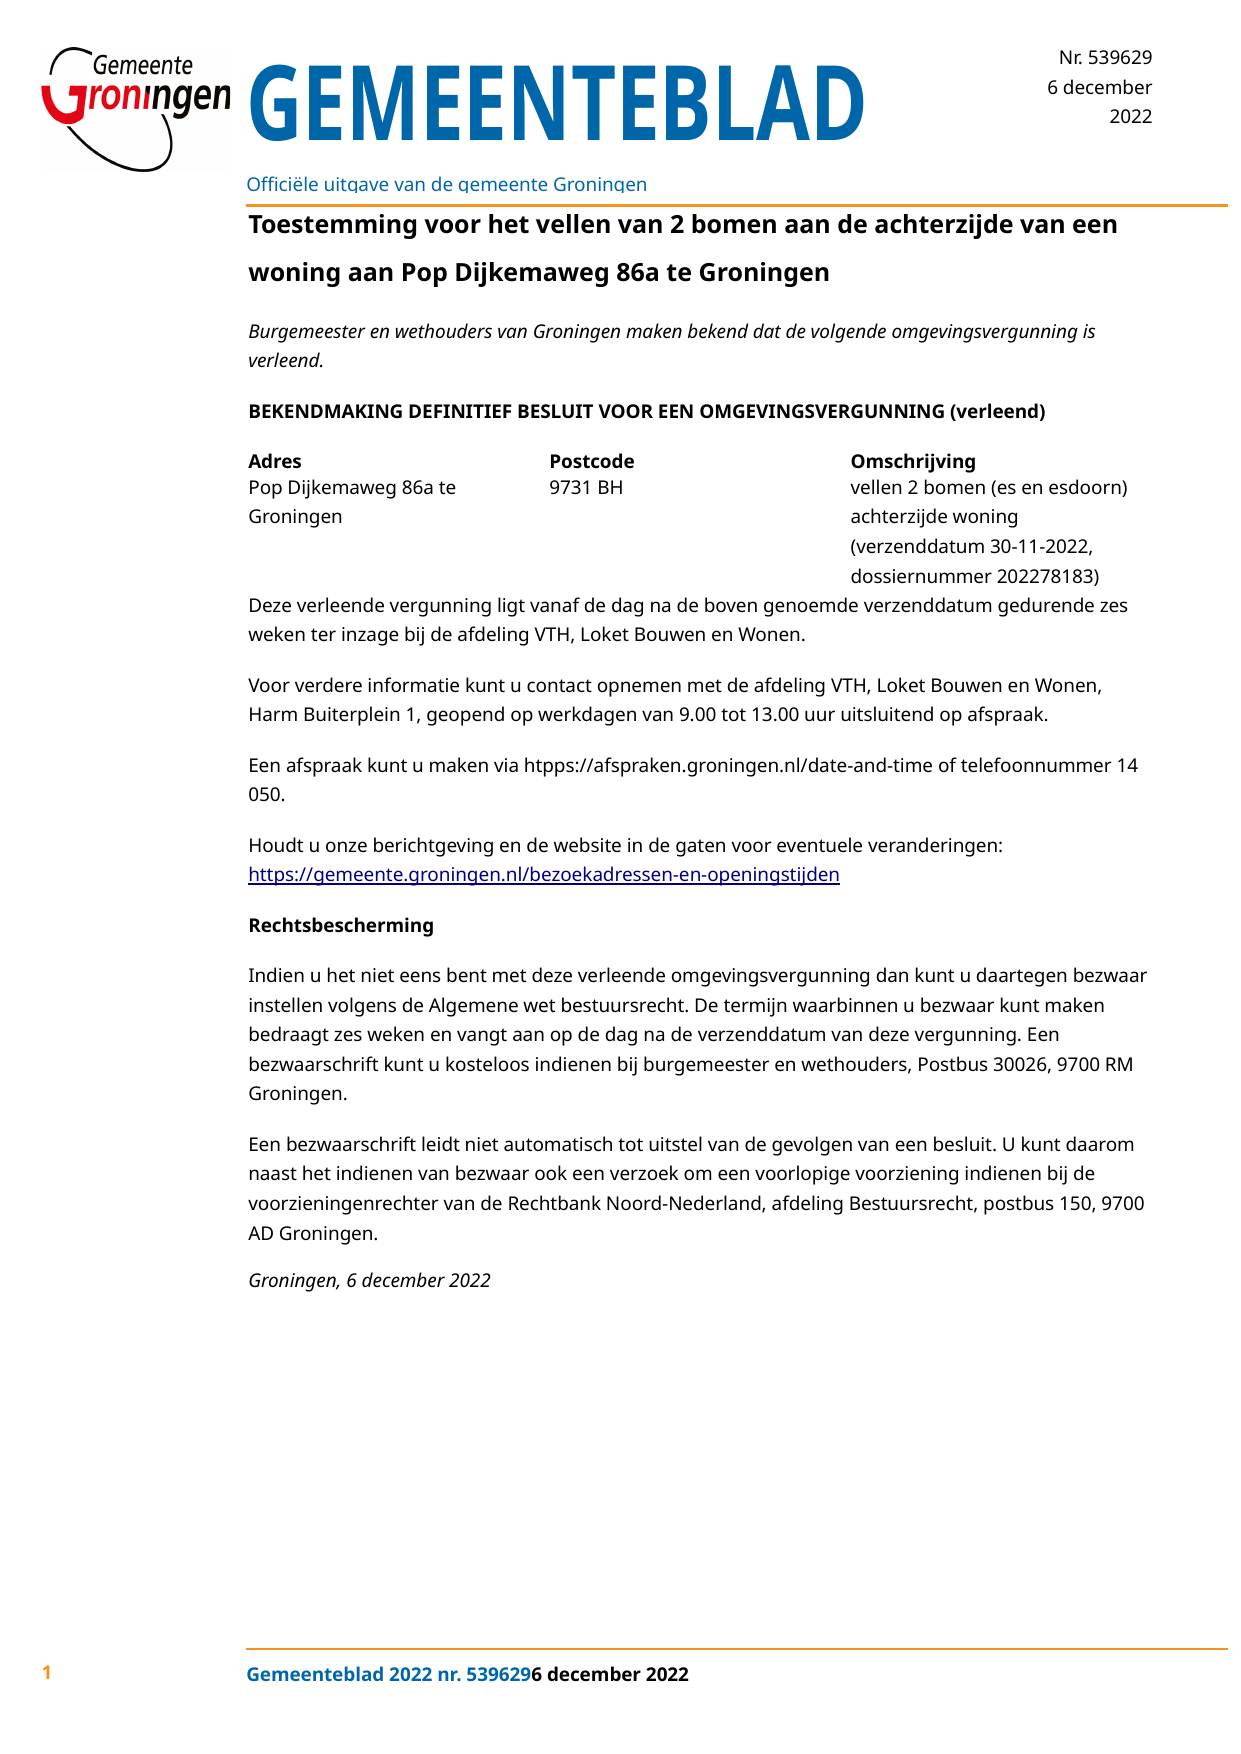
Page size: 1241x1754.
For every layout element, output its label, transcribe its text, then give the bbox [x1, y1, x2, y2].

text Rechtsbescherming [248, 912, 1152, 938]
table_cell 9731 BH [549, 474, 850, 589]
table_header Omschrijving [850, 449, 1152, 474]
text Een bezwaarschrift leidt niet automatisch tot uitstel van de gevolgen van een besluit. U kunt daarom naast het indienen van bezwaar ook een verzoek om een voorlopige voorziening indienen bij de voorzieningenrechter van de Rechtbank Noord-Nederland, afdeling Bestuursrecht, postbus 150, 9700 AD Groningen. [248, 1131, 1152, 1246]
text Groningen, 6 december 2022 [248, 1268, 1152, 1293]
text Een afspraak kunt u maken via htpps://afspraken.groningen.nl/date-and-time of telefoonnummer 14 050. [248, 752, 1152, 807]
table_header Postcode [549, 449, 850, 474]
text Indien u het niet eens bent met deze verleende omgevingsvergunning dan kunt u daartegen bezwaar instellen volgens de Algemene wet bestuursrecht. De termijn waarbinnen u bezwaar kunt maken bedraagt zes weken en vangt aan op de dag na de verzenddatum van deze vergunning. Een bezwaarschrift kunt u kosteloos indienen bij burgemeester en wethouders, Postbus 30026, 9700 RM Groningen. [248, 962, 1152, 1106]
text Deze verleende vergunning ligt vanaf de dag na de boven genoemde verzenddatum gedurende zes weken ter inzage bij de afdeling VTH, Loket Bouwen en Wonen. [248, 592, 1152, 647]
text Voor verdere informatie kunt u contact opnemen met de afdeling VTH, Loket Bouwen en Wonen, Harm Buiterplein 1, geopend op werkdagen van 9.00 tot 13.00 uur uitsluitend op afspraak. [248, 672, 1152, 727]
table_cell vellen 2 bomen (es en esdoorn) achterzijde woning (verzenddatum 30-11-2022, dossiernummer 202278183) [850, 474, 1152, 589]
text Toestemming voor het vellen van 2 bomen aan de achterzijde van een woning aan Pop Dijkemaweg 86a te Groningen [248, 207, 1152, 288]
table_header Adres [248, 449, 549, 474]
text BEKENDMAKING DEFINITIEF BESLUIT VOOR EEN OMGEVINGSVERGUNNING (verleend) [248, 398, 1152, 424]
table_cell Pop Dijkemaweg 86a te Groningen [248, 474, 549, 589]
text Burgemeester en wethouders van Groningen maken bekend dat de volgende omgevingsvergunning is verleend. [248, 318, 1152, 373]
text Houdt u onze berichtgeving en de website in de gaten voor eventuele veranderingen: https://gemeente.groningen.nl/bezoekadressen-en-openingstijden [248, 832, 1152, 887]
picture [41, 47, 231, 172]
